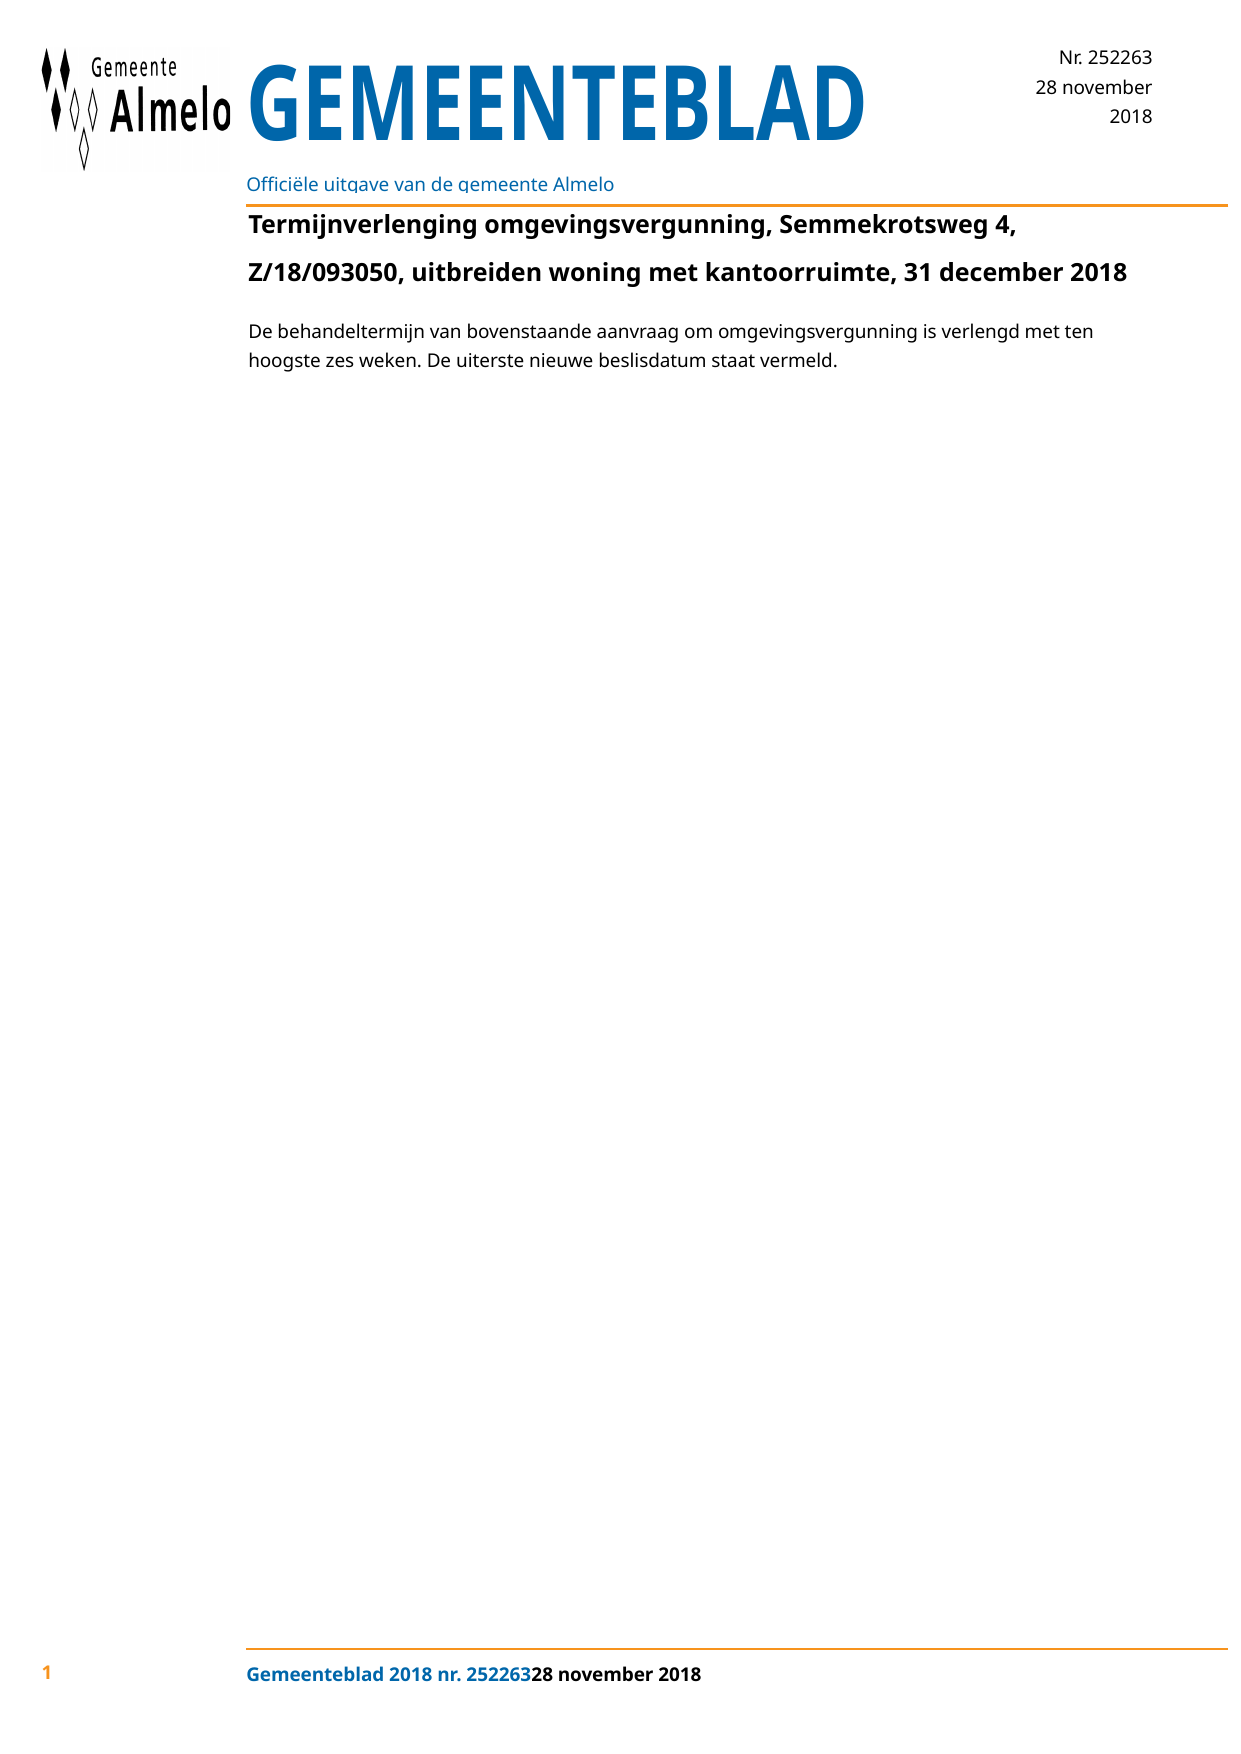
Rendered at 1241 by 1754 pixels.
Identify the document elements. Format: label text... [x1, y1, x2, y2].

picture [41, 47, 231, 172]
text De behandeltermijn van bovenstaande aanvraag om omgevingsvergunning is verlengd met ten hoogste zes weken. De uiterste nieuwe beslisdatum staat vermeld. [248, 318, 1152, 373]
text Termijnverlenging omgevingsvergunning, Semmekrotsweg 4, Z/18/093050, uitbreiden woning met kantoorruimte, 31 december 2018 [248, 207, 1152, 288]
